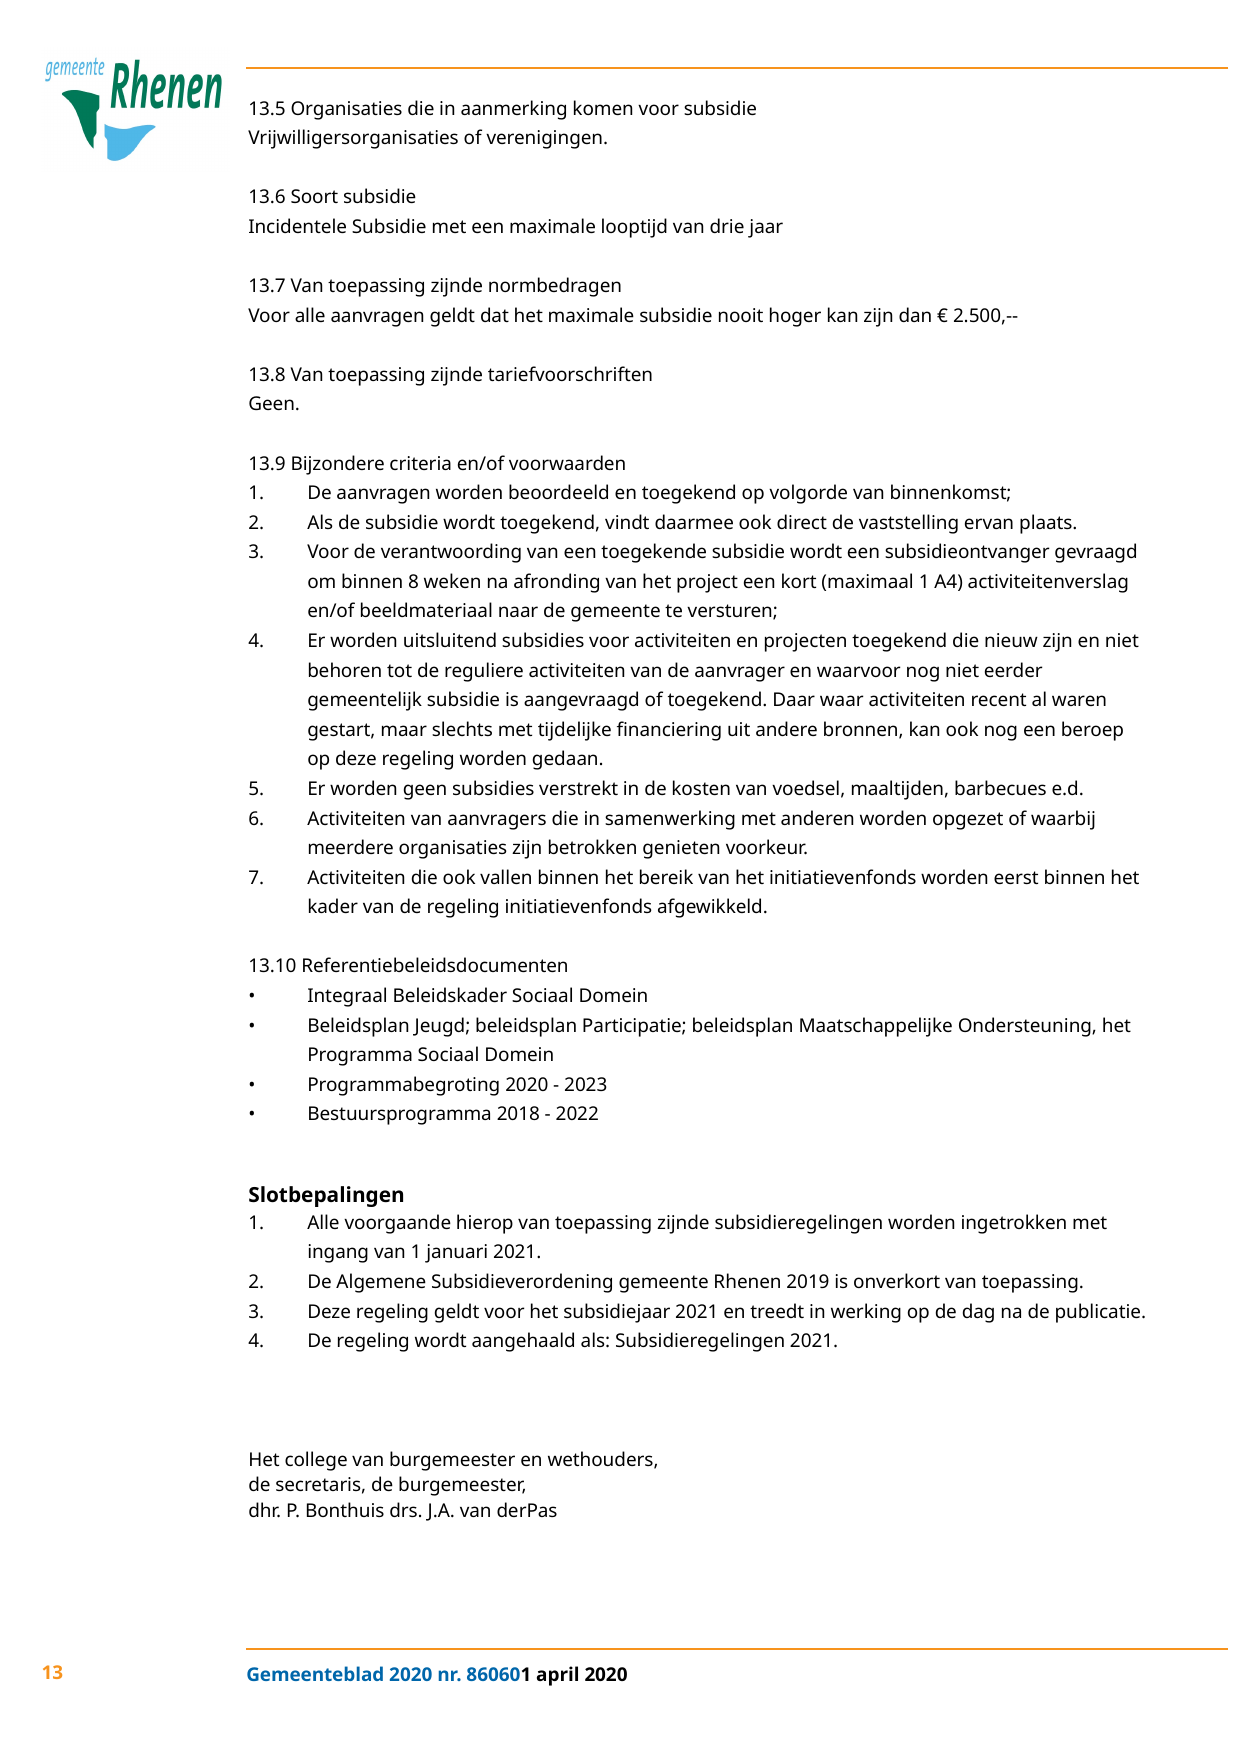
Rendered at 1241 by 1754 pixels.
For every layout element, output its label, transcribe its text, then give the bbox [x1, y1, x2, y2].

text 13.10 Referentiebeleidsdocumenten [248, 953, 1152, 978]
list Programmabegroting 2020 - 2023 [248, 1071, 1152, 1097]
list Integraal Beleidskader Sociaal Domein [248, 982, 1152, 1008]
list Beleidsplan Jeugd; beleidsplan Participatie; beleidsplan Maatschappelijke Ondersteuning, het Programma Sociaal Domein [248, 1012, 1152, 1067]
list Er worden uitsluitend subsidies voor activiteiten en projecten toegekend die nieuw zijn en niet behoren tot de reguliere activiteiten van de aanvrager en waarvoor nog niet eerder gemeentelijk subsidie is aangevraagd of toegekend. Daar waar activiteiten recent al waren gestart, maar slechts met tijdelijke financiering uit andere bronnen, kan ook nog een beroep op deze regeling worden gedaan. [248, 627, 1152, 771]
list Als de subsidie wordt toegekend, vindt daarmee ook direct de vaststelling ervan plaats. [248, 509, 1152, 535]
list De Algemene Subsidieverordening gemeente Rhenen 2019 is onverkort van toepassing. [248, 1268, 1152, 1294]
list Activiteiten van aanvragers die in samenwerking met anderen worden opgezet of waarbij meerdere organisaties zijn betrokken genieten voorkeur. [248, 805, 1152, 860]
text 13.5 Organisaties die in aanmerking komen voor subsidie [248, 95, 1152, 121]
list Deze regeling geldt voor het subsidiejaar 2021 en treedt in werking op de dag na de publicatie. [248, 1298, 1152, 1323]
list Bestuursprogramma 2018 - 2022 [248, 1101, 1152, 1126]
text Vrijwilligersorganisaties of verenigingen. [248, 124, 1152, 150]
text de secretaris, de burgemeester, [248, 1471, 1152, 1497]
text 13.9 Bijzondere criteria en/of voorwaarden [248, 450, 1152, 476]
list Voor de verantwoording van een toegekende subsidie wordt een subsidieontvanger gevraagd om binnen 8 weken na afronding van het project een kort (maximaal 1 A4) activiteitenverslag en/of beeldmateriaal naar de gemeente te versturen; [248, 538, 1152, 623]
text Geen. [248, 391, 1152, 416]
picture [41, 47, 231, 172]
text 13.6 Soort subsidie [248, 183, 1152, 209]
text Incidentele Subsidie met een maximale looptijd van drie jaar [248, 213, 1152, 239]
list Er worden geen subsidies verstrekt in de kosten van voedsel, maaltijden, barbecues e.d. [248, 775, 1152, 801]
text dhr. P. Bonthuis drs. J.A. van derPas [248, 1497, 1152, 1523]
list Activiteiten die ook vallen binnen het bereik van het initiatievenfonds worden eerst binnen het kader van de regeling initiatievenfonds afgewikkeld. [248, 864, 1152, 919]
list Alle voorgaande hierop van toepassing zijnde subsidieregelingen worden ingetrokken met ingang van 1 januari 2021. [248, 1209, 1152, 1264]
text Voor alle aanvragen geldt dat het maximale subsidie nooit hoger kan zijn dan € 2.500,-- [248, 302, 1152, 328]
text Het college van burgemeester en wethouders, [248, 1446, 1152, 1471]
text 13.7 Van toepassing zijnde normbedragen [248, 272, 1152, 298]
list De regeling wordt aangehaald als: Subsidieregelingen 2021. [248, 1327, 1152, 1353]
text 13.8 Van toepassing zijnde tariefvoorschriften [248, 361, 1152, 387]
text Slotbepalingen [248, 1181, 1152, 1209]
list De aanvragen worden beoordeeld en toegekend op volgorde van binnenkomst; [248, 479, 1152, 505]
